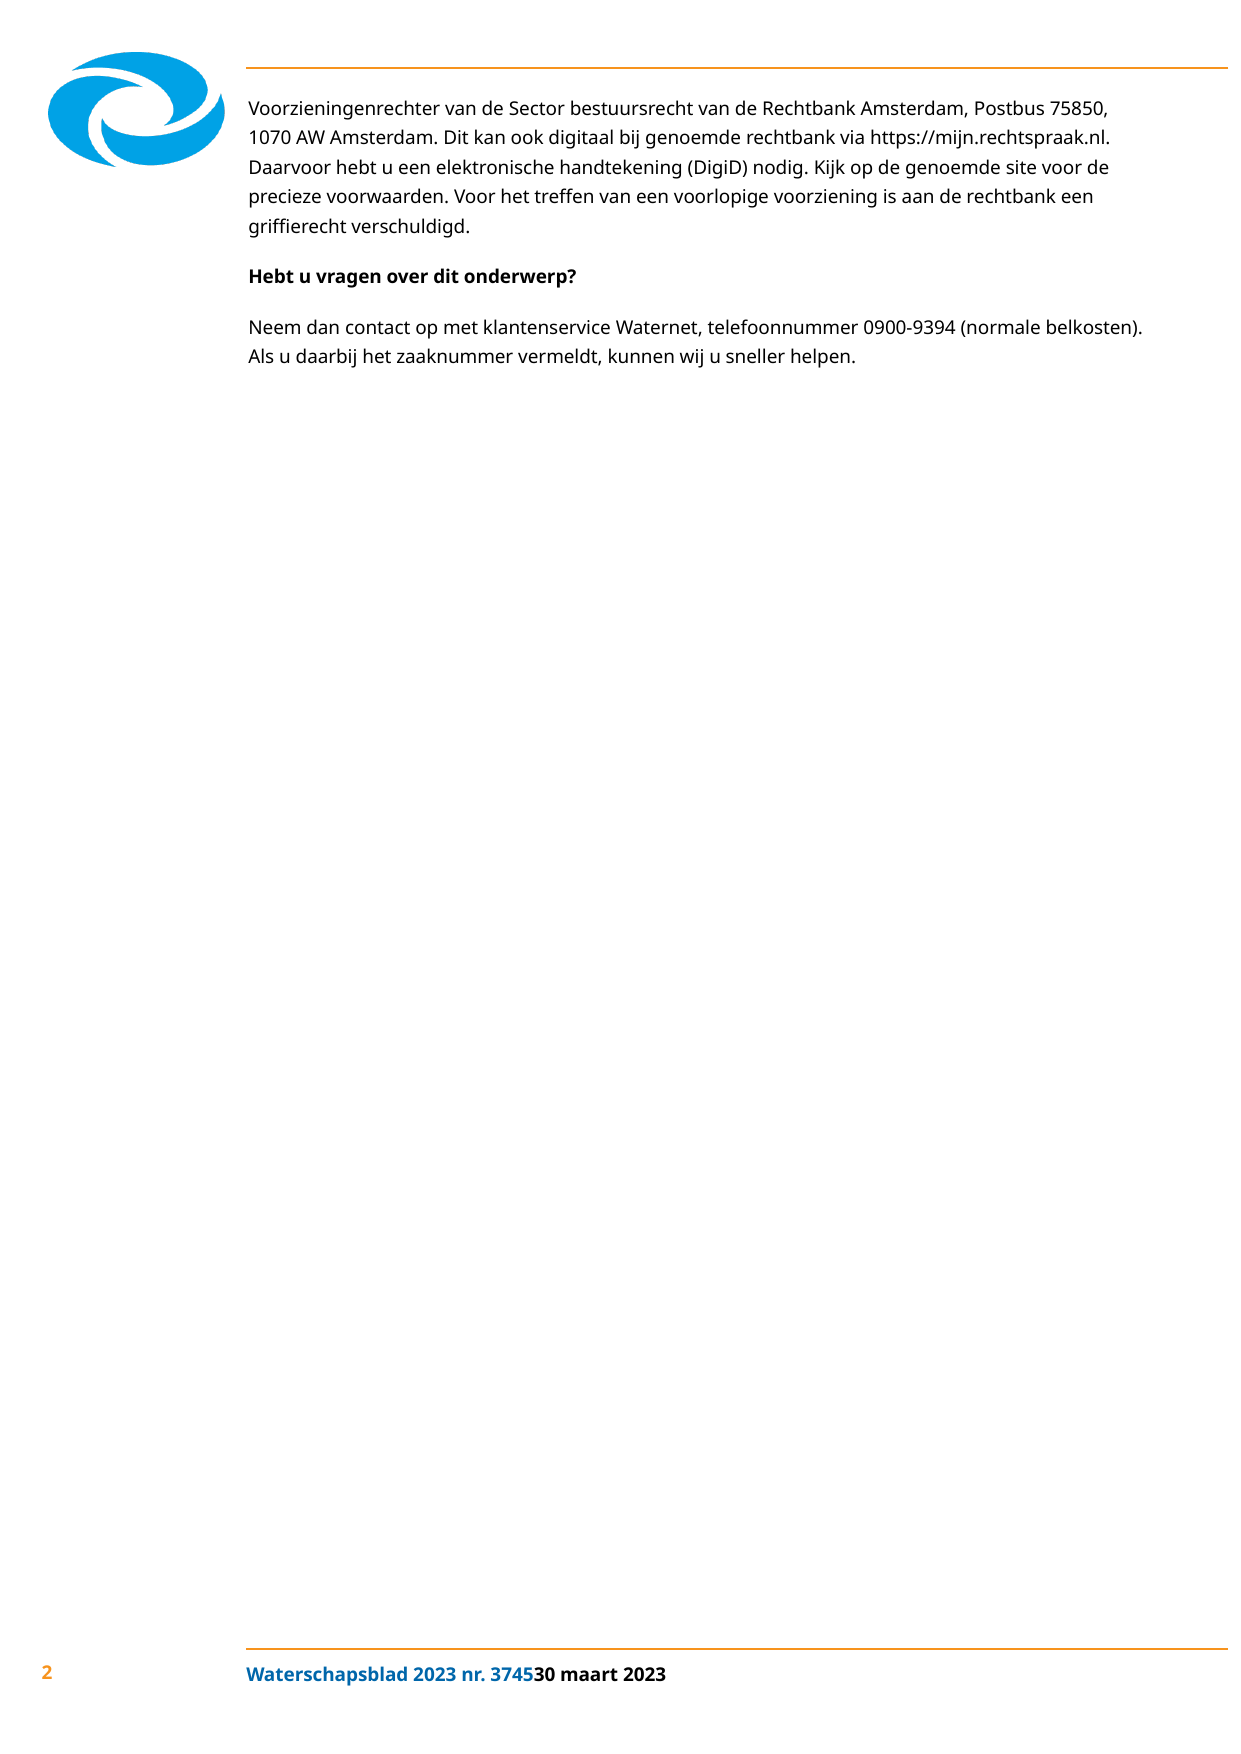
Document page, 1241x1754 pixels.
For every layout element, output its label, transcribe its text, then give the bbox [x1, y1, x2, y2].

picture [41, 47, 231, 172]
text Voorzieningenrechter van de Sector bestuursrecht van de Rechtbank Amsterdam, Postbus 75850, 1070 AW Amsterdam. Dit kan ook digitaal bij genoemde rechtbank via https://mijn.rechtspraak.nl. Daarvoor hebt u een elektronische handtekening (DigiD) nodig. Kijk op de genoemde site voor de precieze voorwaarden. Voor het treffen van een voorlopige voorziening is aan de rechtbank een griffierecht verschuldigd. [248, 95, 1152, 239]
text Neem dan contact op met klantenservice Waternet, telefoonnummer 0900-9394 (normale belkosten). Als u daarbij het zaaknummer vermeldt, kunnen wij u sneller helpen. [248, 314, 1152, 369]
text Hebt u vragen over dit onderwerp? [248, 263, 1152, 289]
